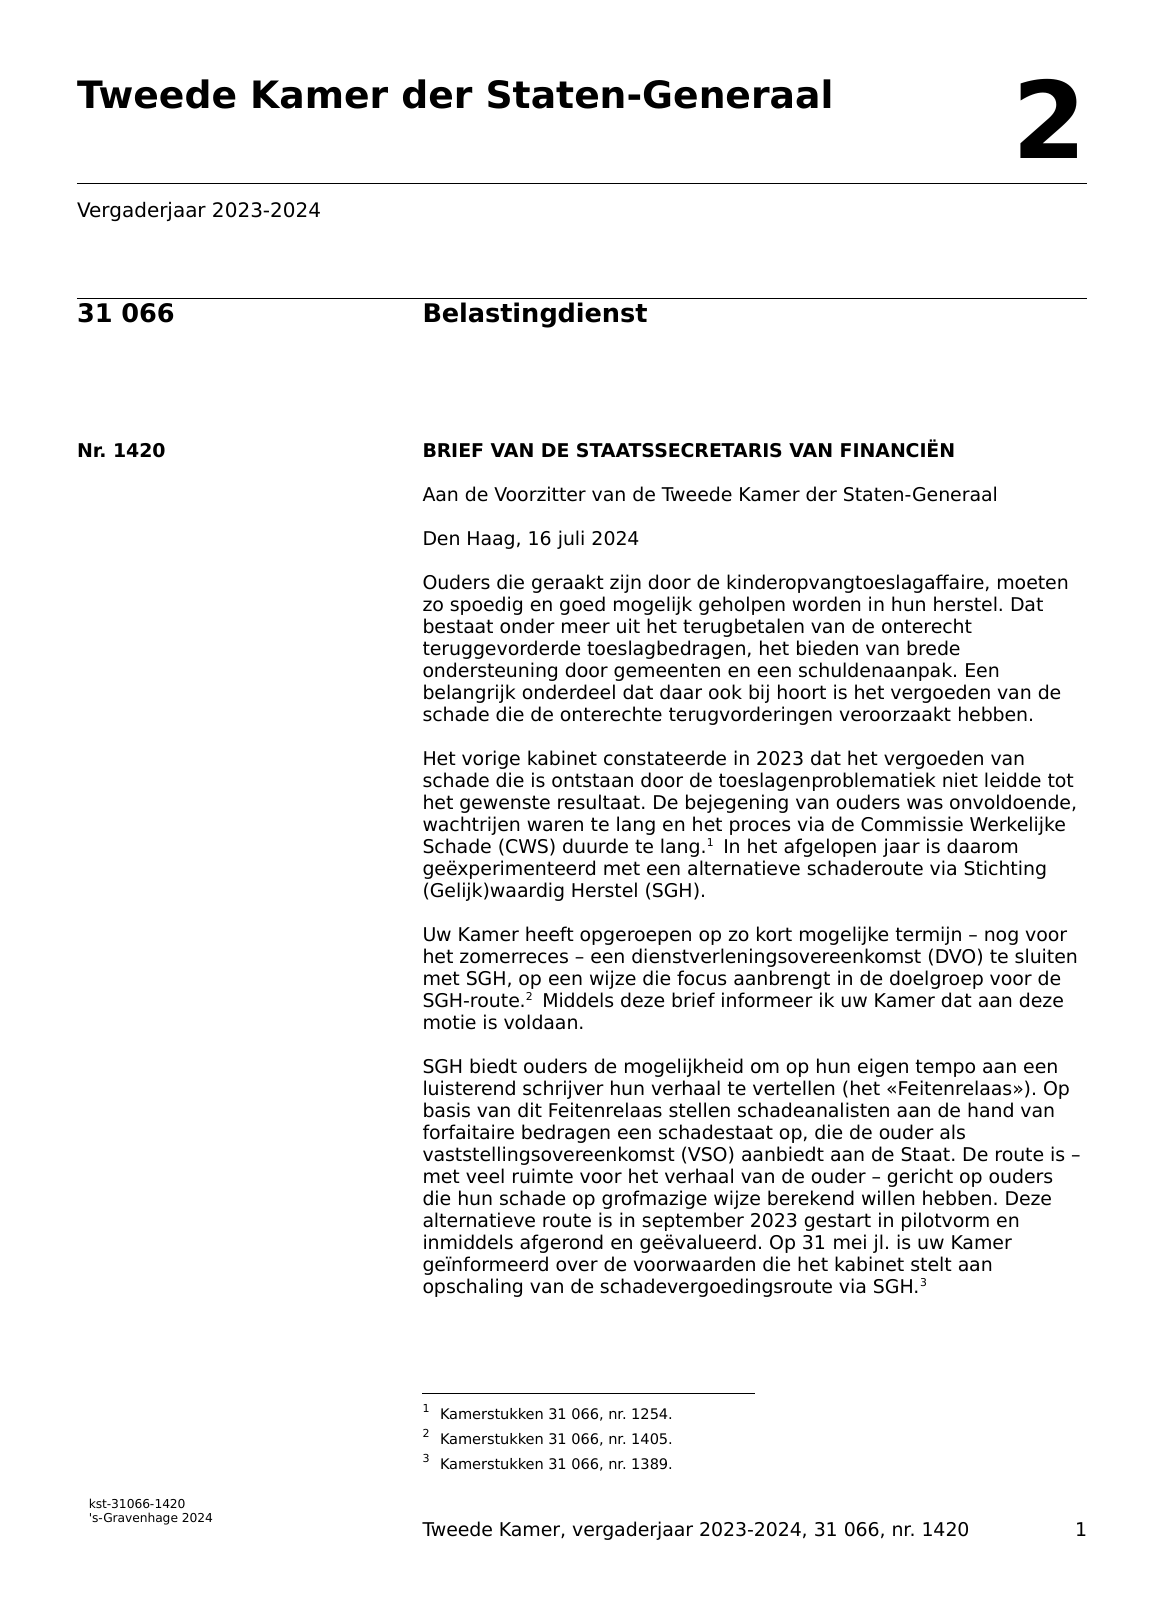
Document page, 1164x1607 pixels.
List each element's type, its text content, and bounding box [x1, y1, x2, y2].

table_header Tweede Kamer der Staten-Generaal [77, 59, 886, 183]
table_header 2 [886, 59, 1087, 183]
table_cell Vergaderjaar 2023-2024 [77, 184, 1087, 298]
text Uw Kamer heeft opgeroepen op zo kort mogelijke termijn – nog voor het zomerreces – een dienstverleningsovereenkomst (DVO) te sluiten met SGH, op een wijze die focus aanbrengt in de doelgroep voor de SGH-route. Middels deze brief informeer ik uw Kamer dat aan deze motie is voldaan. [422, 924, 1087, 1034]
text 's-Gravenhage 2024 [88, 1511, 323, 1525]
text Het vorige kabinet constateerde in 2023 dat het vergoeden van schade die is ontstaan door de toeslagenproblematiek niet leidde tot het gewenste resultaat. De bejegening van ouders was onvoldoende, wachtrijen waren te lang en het proces via de Commissie Werkelijke Schade (CWS) duurde te lang. In het afgelopen jaar is daarom geëxperimenteerd met een alternatieve schaderoute via Stichting (Gelijk)waardig Herstel (SGH). [422, 748, 1087, 902]
text Aan de Voorzitter van de Tweede Kamer der Staten-Generaal [422, 484, 1087, 506]
text kst-31066-1420 [88, 1497, 323, 1511]
text SGH biedt ouders de mogelijkheid om op hun eigen tempo aan een luisterend schrijver hun verhaal te vertellen (het «Feitenrelaas»). Op basis van dit Feitenrelaas stellen schadeanalisten aan de hand van forfaitaire bedragen een schadestaat op, die de ouder als vaststellingsovereenkomst (VSO) aanbiedt aan de Staat. De route is – met veel ruimte voor het verhaal van de ouder – gericht op ouders die hun schade op grofmazige wijze berekend willen hebben. Deze alternatieve route is in september 2023 gestart in pilotvorm en inmiddels afgerond en geëvalueerd. Op 31 mei jl. is uw Kamer geïnformeerd over de voorwaarden die het kabinet stelt aan opschaling van de schadevergoedingsroute via SGH. [422, 1056, 1087, 1298]
text Kamerstukken 31 066, nr. 1254. [422, 1402, 1087, 1424]
text Kamerstukken 31 066, nr. 1405. [422, 1427, 1087, 1449]
text Den Haag, 16 juli 2024 [422, 528, 1087, 550]
text Ouders die geraakt zijn door de kinderopvangtoeslagaffaire, moeten zo spoedig en goed mogelijk geholpen worden in hun herstel. Dat bestaat onder meer uit het terugbetalen van de onterecht teruggevorderde toeslagbedragen, het bieden van brede ondersteuning door gemeenten en een schuldenaanpak. Een belangrijk onderdeel dat daar ook bij hoort is het vergoeden van de schade die de onterechte terugvorderingen veroorzaakt hebben. [422, 572, 1087, 726]
text Kamerstukken 31 066, nr. 1389. [422, 1452, 1087, 1474]
subtitle Nr. 1420 BRIEF VAN DE STAATSSECRETARIS VAN FINANCIËN [77, 440, 1087, 462]
subtitle 31 066 Belastingdienst [77, 299, 1087, 329]
